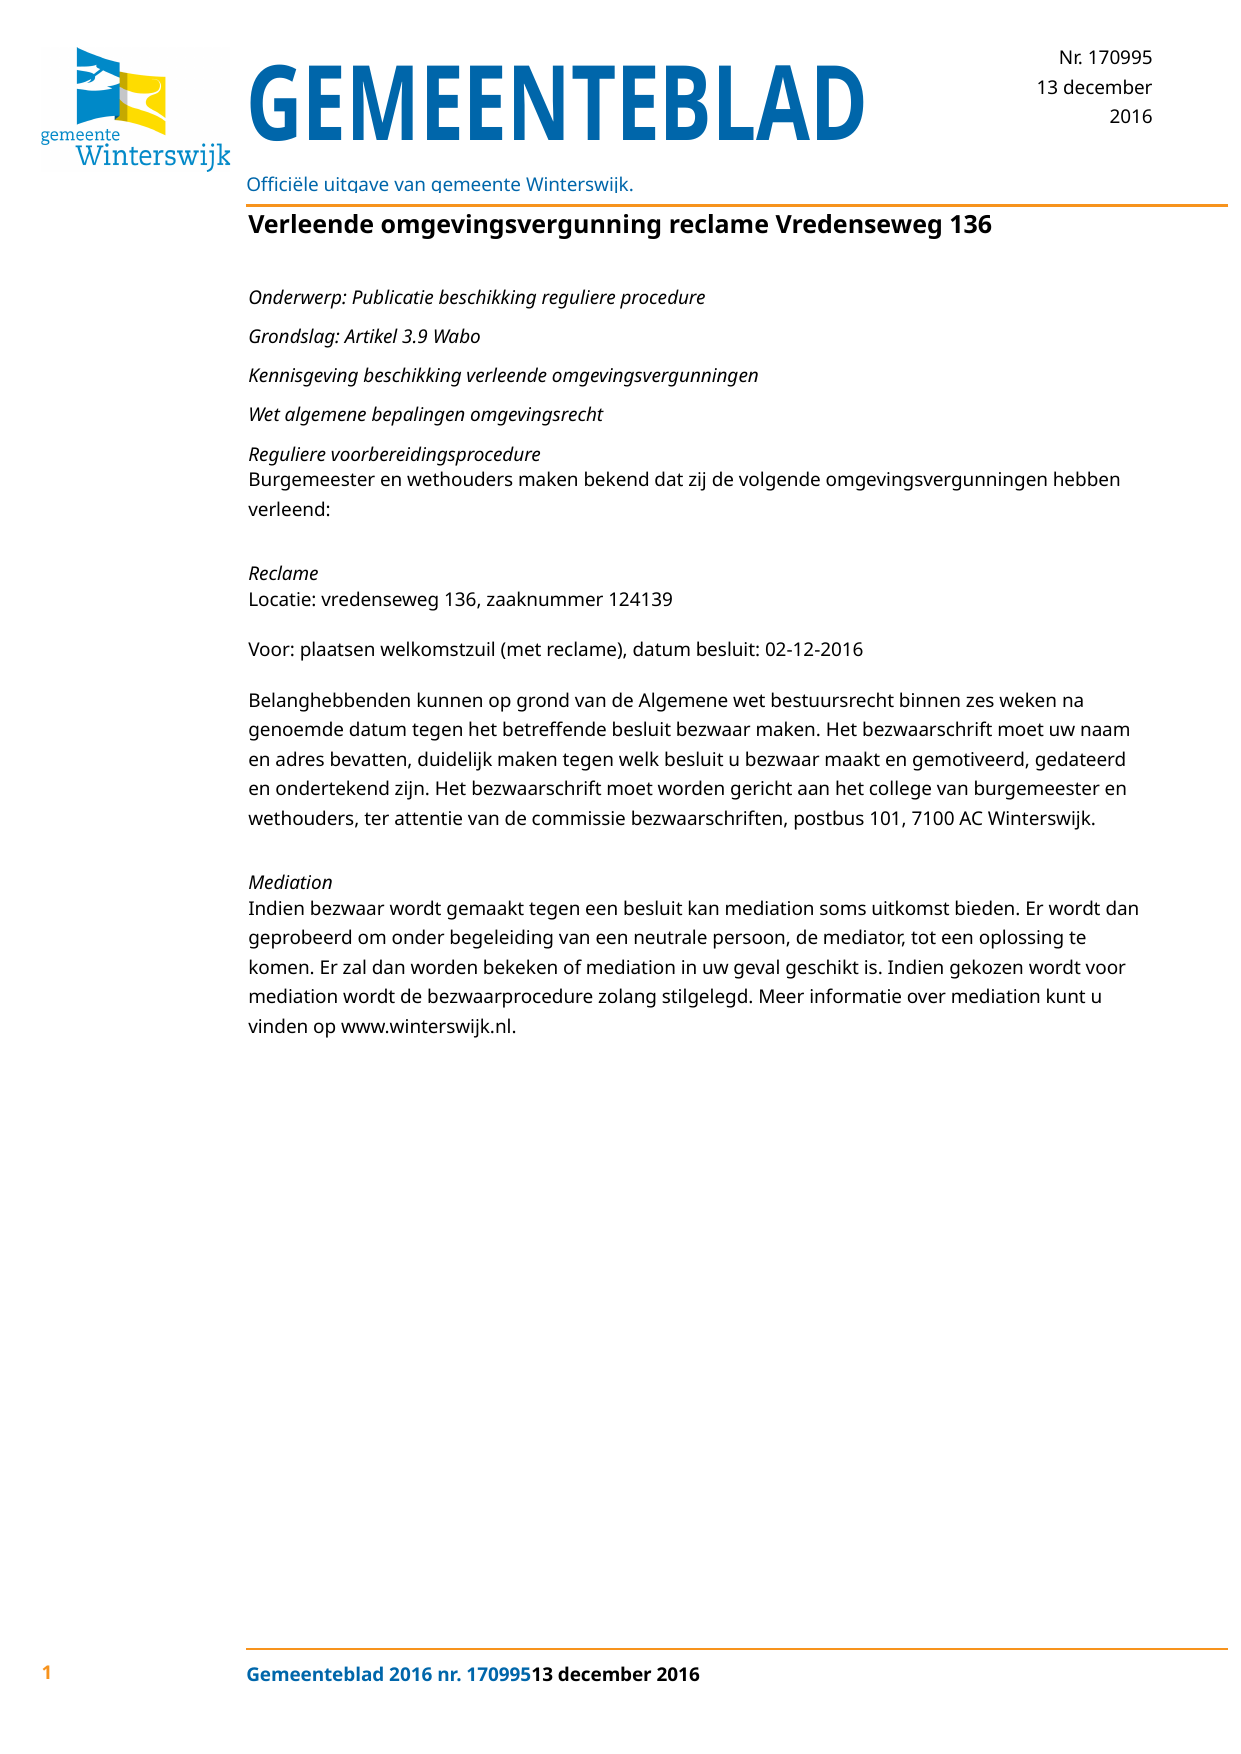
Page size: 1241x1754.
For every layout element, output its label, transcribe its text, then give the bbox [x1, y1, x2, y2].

text Reguliere voorbereidingsprocedure [248, 441, 1152, 467]
text Burgemeester en wethouders maken bekend dat zij de volgende omgevingsvergunningen hebben verleend: [248, 467, 1152, 522]
text Mediation [248, 869, 1152, 895]
text Voor: plaatsen welkomstzuil (met reclame), datum besluit: 02-12-2016 [248, 636, 1152, 662]
text Reclame [248, 560, 1152, 586]
text Verleende omgevingsvergunning reclame Vredenseweg 136 [248, 207, 1152, 241]
picture [225, 153, 231, 162]
text Wet algemene bepalingen omgevingsrecht [248, 402, 1152, 427]
text Onderwerp: Publicatie beschikking reguliere procedure [248, 284, 1152, 309]
text Belanghebbenden kunnen op grond van de Algemene wet bestuursrecht binnen zes weken na genoemde datum tegen het betreffende besluit bezwaar maken. Het bezwaarschrift moet uw naam en adres bevatten, duidelijk maken tegen welk besluit u bezwaar maakt en gemotiveerd, gedateerd en ondertekend zijn. Het bezwaarschrift moet worden gericht aan het college van burgemeester en wethouders, ter attentie van de commissie bezwaarschriften, postbus 101, 7100 AC Winterswijk. [248, 687, 1152, 831]
picture [41, 47, 231, 172]
text Indien bezwaar wordt gemaakt tegen een besluit kan mediation soms uitkomst bieden. Er wordt dan geprobeerd om onder begeleiding van een neutrale persoon, de mediator, tot een oplossing te komen. Er zal dan worden bekeken of mediation in uw geval geschikt is. Indien gekozen wordt voor mediation wordt de bezwaarprocedure zolang stilgelegd. Meer informatie over mediation kunt u vinden op www.winterswijk.nl. [248, 895, 1152, 1039]
text Locatie: vredenseweg 136, zaaknummer 124139 [248, 586, 1152, 612]
text Grondslag: Artikel 3.9 Wabo [248, 323, 1152, 349]
text Kennisgeving beschikking verleende omgevingsvergunningen [248, 362, 1152, 388]
